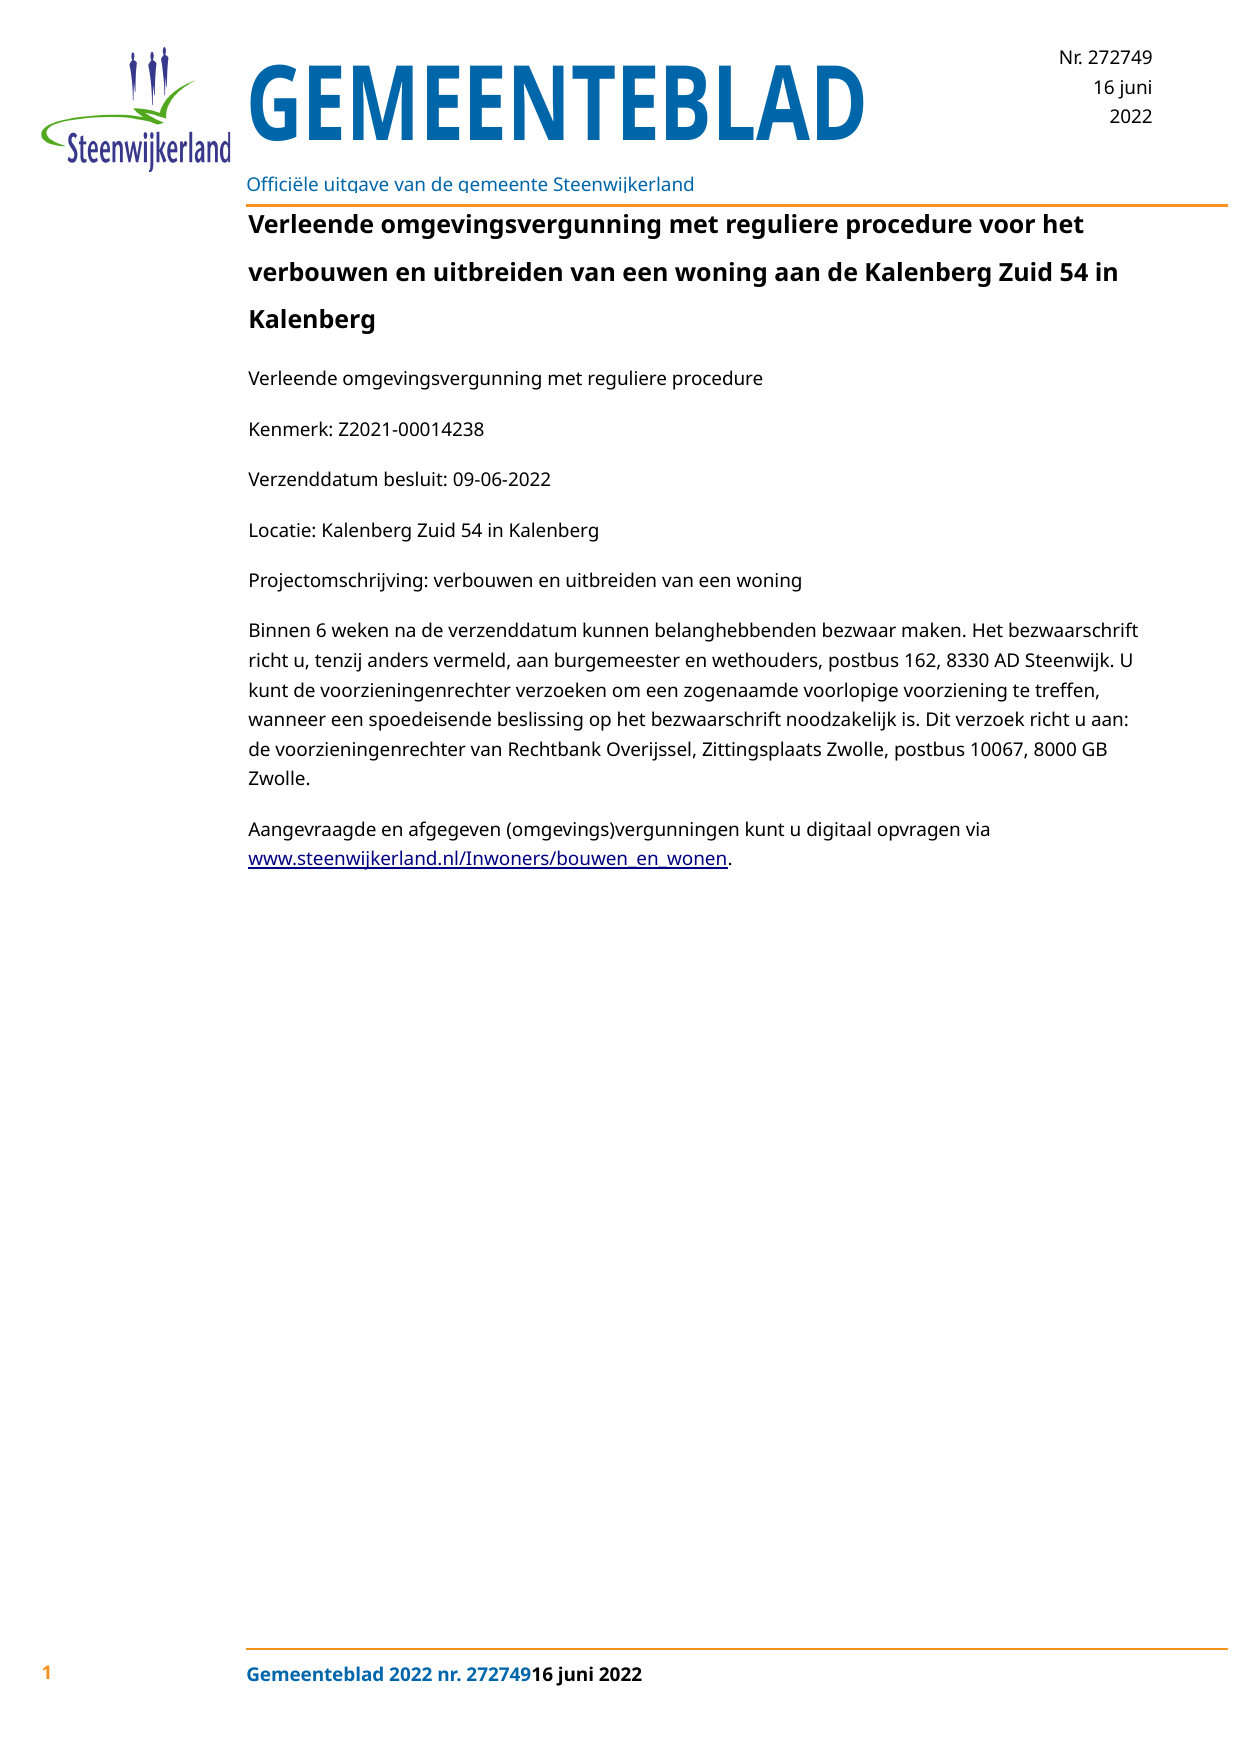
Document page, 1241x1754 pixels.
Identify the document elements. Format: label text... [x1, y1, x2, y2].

picture [41, 47, 231, 172]
text Verzenddatum besluit: 09-06-2022 [248, 466, 1152, 492]
text Projectomschrijving: verbouwen en uitbreiden van een woning [248, 567, 1152, 593]
text Binnen 6 weken na de verzenddatum kunnen belanghebbenden bezwaar maken. Het bezwaarschrift richt u, tenzij anders vermeld, aan burgemeester en wethouders, postbus 162, 8330 AD Steenwijk. U kunt de voorzieningenrechter verzoeken om een zogenaamde voorlopige voorziening te treffen, wanneer een spoedeisende beslissing op het bezwaarschrift noodzakelijk is. Dit verzoek richt u aan: de voorzieningenrechter van Rechtbank Overijssel, Zittingsplaats Zwolle, postbus 10067, 8000 GB Zwolle. [248, 618, 1152, 791]
text Locatie: Kalenberg Zuid 54 in Kalenberg [248, 517, 1152, 542]
text Verleende omgevingsvergunning met reguliere procedure voor het verbouwen en uitbreiden van een woning aan de Kalenberg Zuid 54 in Kalenberg [248, 207, 1152, 336]
text Kenmerk: Z2021-00014238 [248, 416, 1152, 442]
text Verleende omgevingsvergunning met reguliere procedure [248, 366, 1152, 391]
text Aangevraagde en afgegeven (omgevings)vergunningen kunt u digitaal opvragen via www.steenwijkerland.nl/Inwoners/bouwen_en_wonen. [248, 816, 1152, 871]
